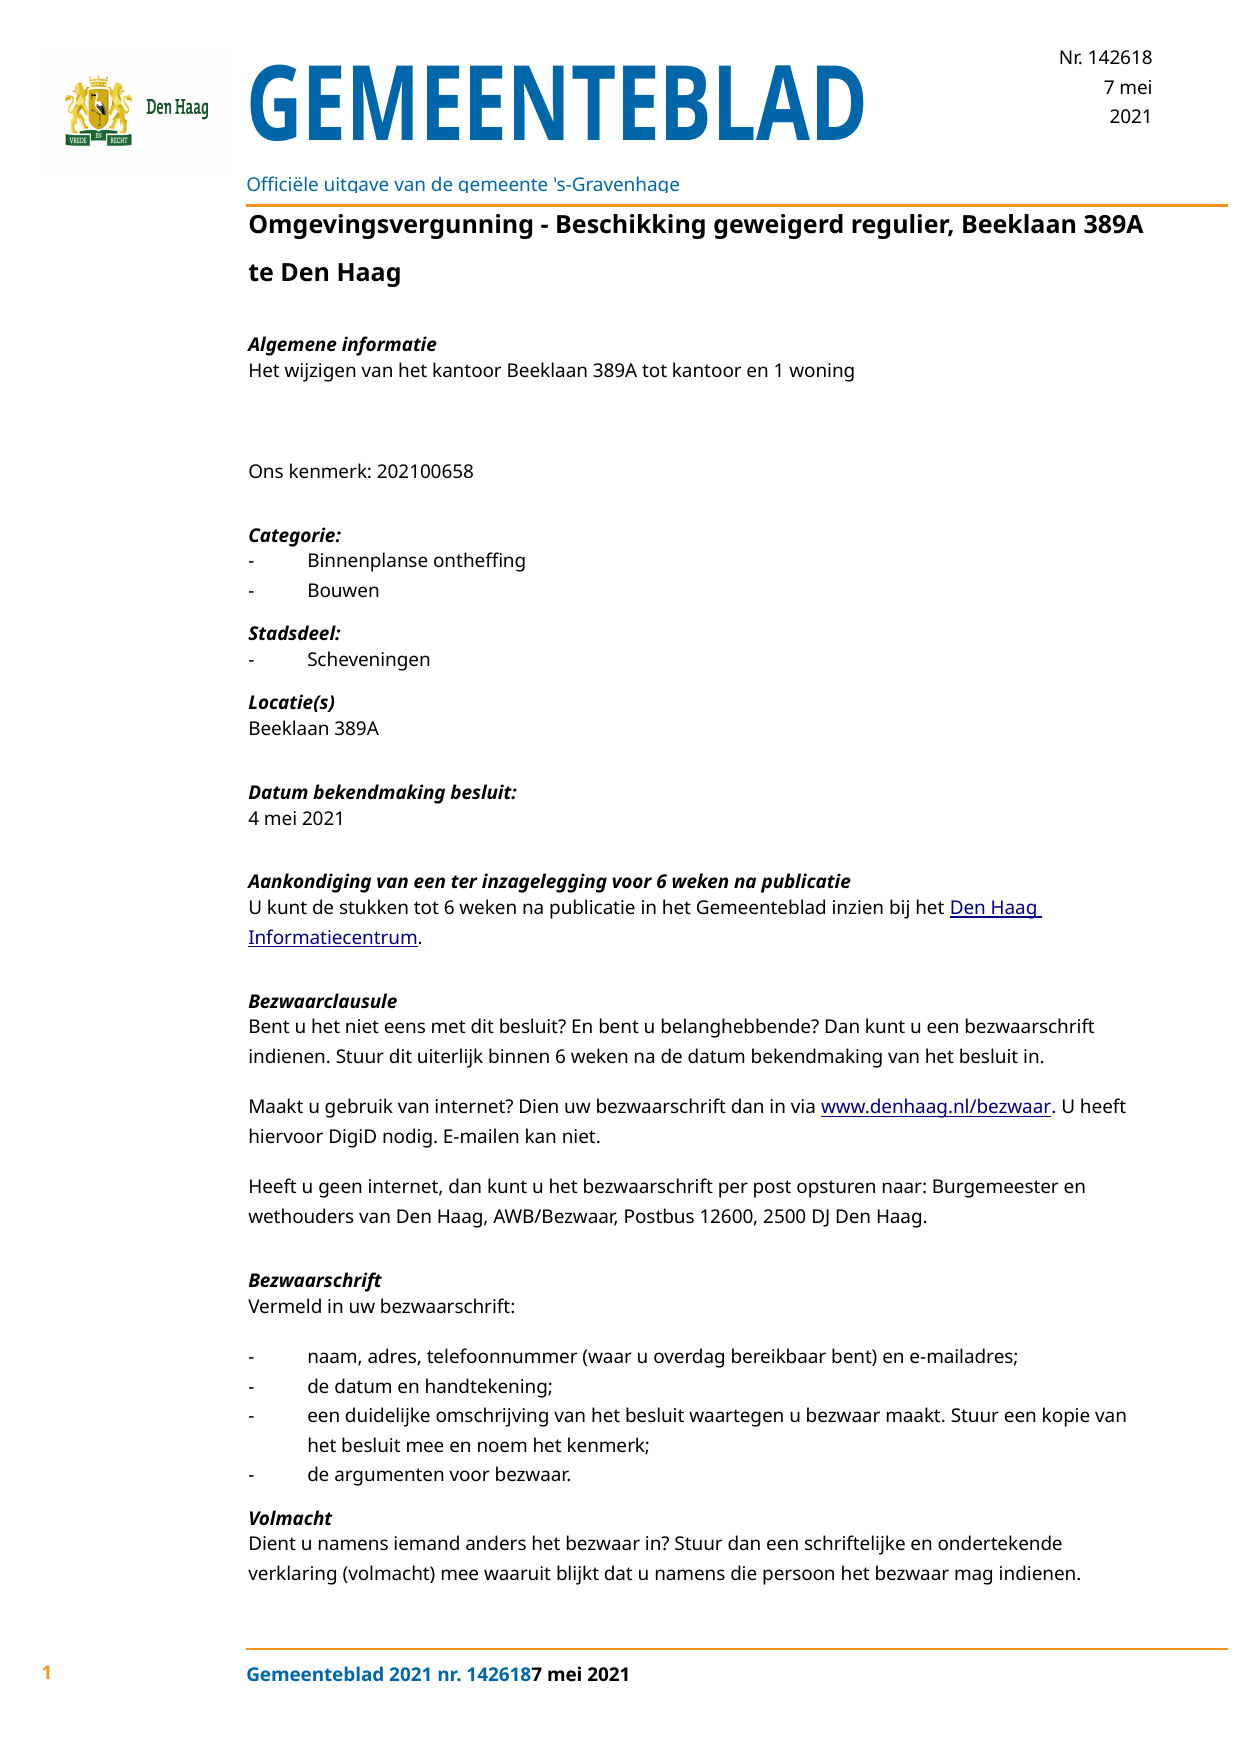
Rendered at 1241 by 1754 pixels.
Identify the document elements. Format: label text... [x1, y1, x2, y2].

text Omgevingsvergunning - Beschikking geweigerd regulier, Beeklaan 389A te Den Haag [248, 207, 1152, 288]
text Bent u het niet eens met dit besluit? En bent u belanghebbende? Dan kunt u een bezwaarschrift indienen. Stuur dit uiterlijk binnen 6 weken na de datum bekendmaking van het besluit in. [248, 1014, 1152, 1069]
list de datum en handtekening; [248, 1373, 1152, 1399]
text Datum bekendmaking besluit: [248, 779, 1152, 805]
text Dient u namens iemand anders het bezwaar in? Stuur dan een schriftelijke en ondertekende verklaring (volmacht) mee waaruit blijkt dat u namens die persoon het bezwaar mag indienen. [248, 1531, 1152, 1586]
text U kunt de stukken tot 6 weken na publicatie in het Gemeenteblad inzien bij het Den Haag Informatiecentrum. [248, 894, 1152, 950]
text Heeft u geen internet, dan kunt u het bezwaarschrift per post opsturen naar: Burgemeester en wethouders van Den Haag, AWB/Bezwaar, Postbus 12600, 2500 DJ Den Haag. [248, 1174, 1152, 1229]
text 4 mei 2021 [248, 805, 1152, 830]
list naam, adres, telefoonnummer (waar u overdag bereikbaar bent) en e-mailadres; [248, 1343, 1152, 1369]
text Algemene informatie [248, 331, 1152, 357]
list een duidelijke omschrijving van het besluit waartegen u bezwaar maakt. Stuur een kopie van het besluit mee en noem het kenmerk; [248, 1402, 1152, 1458]
text Bezwaarschrift [248, 1267, 1152, 1293]
text Vermeld in uw bezwaarschrift: [248, 1293, 1152, 1319]
text Locatie(s) [248, 689, 1152, 715]
text Bezwaarclausule [248, 988, 1152, 1014]
text Beeklaan 389A [248, 715, 1152, 741]
text Maakt u gebruik van internet? Dien uw bezwaarschrift dan in via www.denhaag.nl/bezwaar. U heeft hiervoor DigiD nodig. E-mailen kan niet. [248, 1094, 1152, 1149]
list Binnenplanse ontheffing [248, 548, 1152, 573]
text Volmacht [248, 1505, 1152, 1531]
text Aankondiging van een ter inzagelegging voor 6 weken na publicatie [248, 869, 1152, 894]
picture [41, 47, 231, 172]
list Bouwen [248, 577, 1152, 603]
list de argumenten voor bezwaar. [248, 1462, 1152, 1487]
text Stadsdeel: [248, 620, 1152, 646]
text Categorie: [248, 522, 1152, 548]
text Ons kenmerk: 202100658 [248, 458, 1152, 484]
list Scheveningen [248, 646, 1152, 672]
text Het wijzigen van het kantoor Beeklaan 389A tot kantoor en 1 woning [248, 357, 1152, 383]
